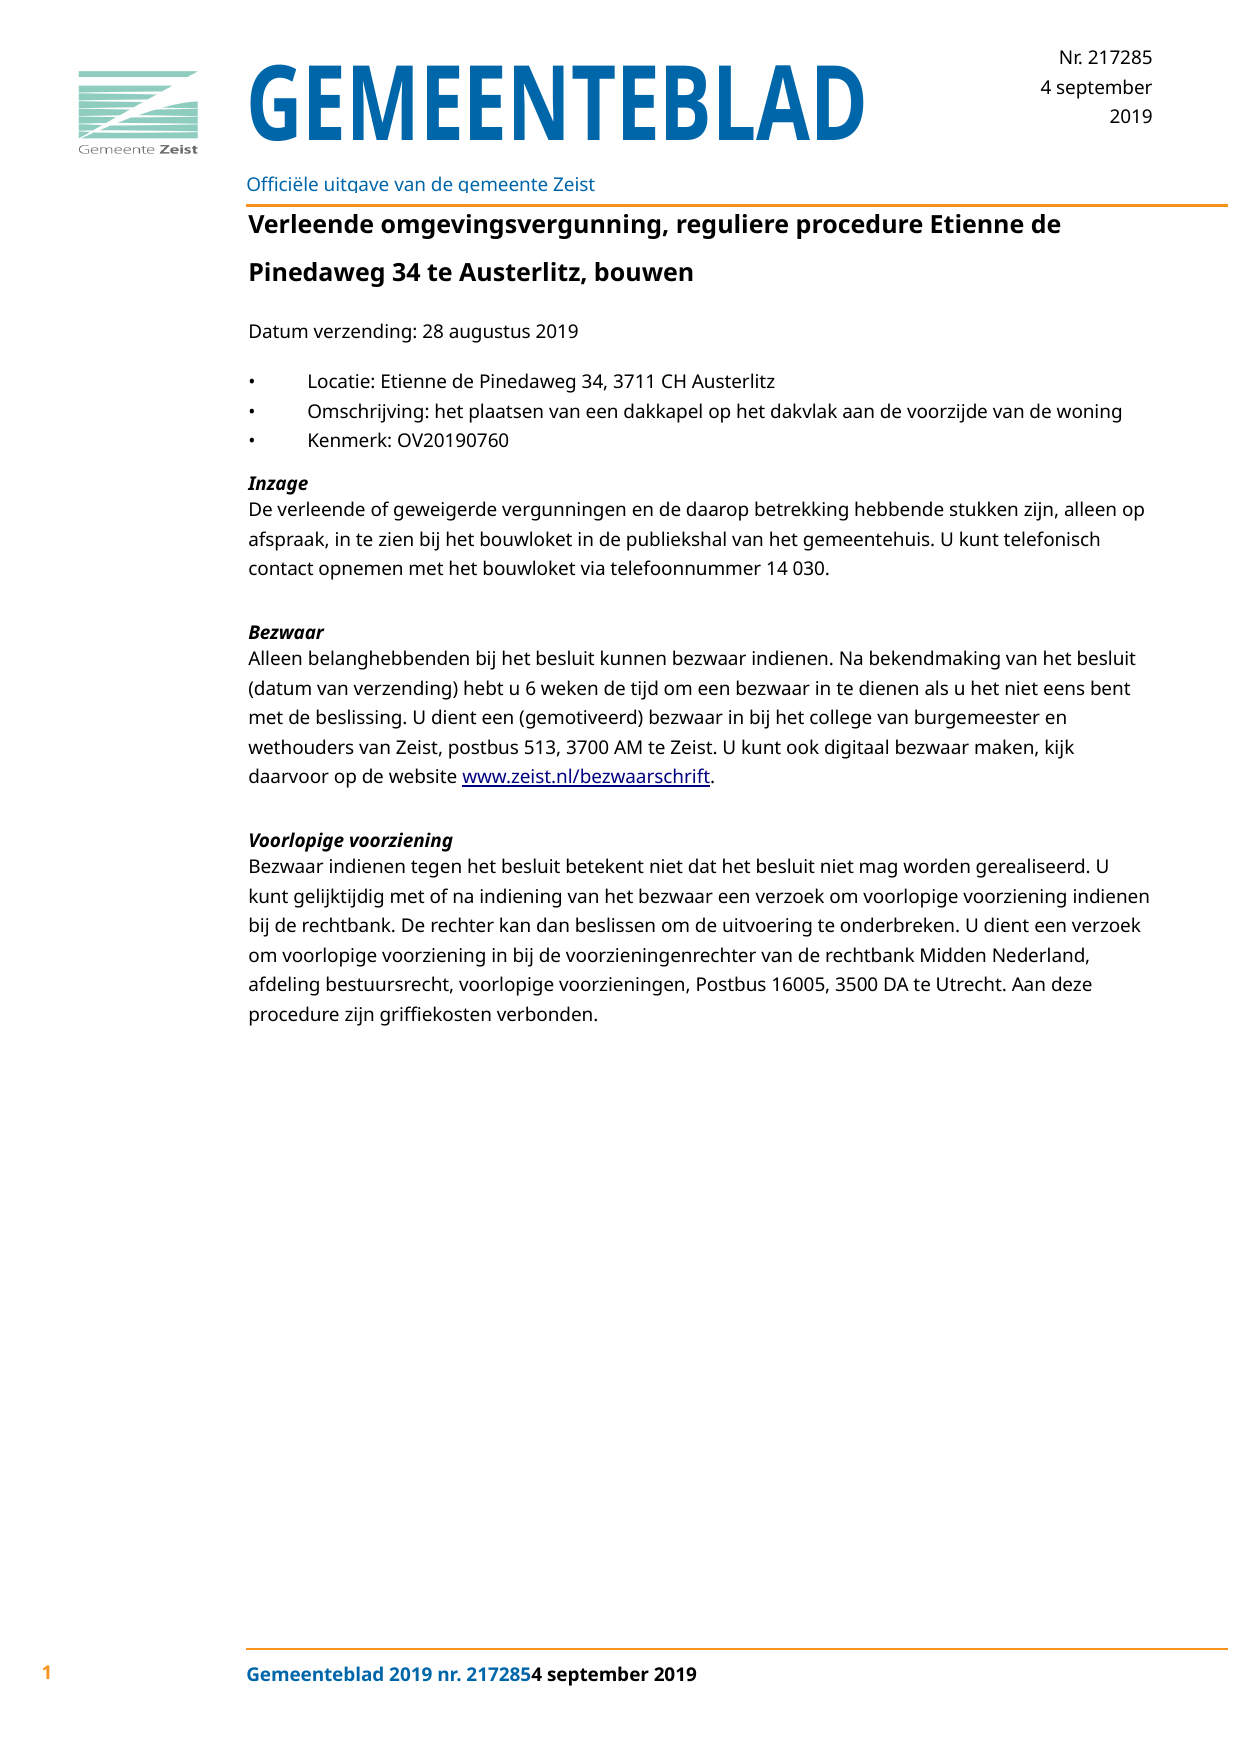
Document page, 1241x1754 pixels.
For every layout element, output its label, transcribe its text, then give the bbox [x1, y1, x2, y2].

text Voorlopige voorziening [248, 827, 1152, 853]
text Verleende omgevingsvergunning, reguliere procedure Etienne de Pinedaweg 34 te Austerlitz, bouwen [248, 207, 1152, 288]
list Omschrijving: het plaatsen van een dakkapel op het dakvlak aan de voorzijde van de woning [248, 398, 1152, 424]
text Datum verzending: 28 augustus 2019 [248, 318, 1152, 344]
list Locatie: Etienne de Pinedaweg 34, 3711 CH Austerlitz [248, 368, 1152, 394]
text Bezwaar [248, 619, 1152, 645]
picture [41, 47, 231, 172]
text Alleen belanghebbenden bij het besluit kunnen bezwaar indienen. Na bekendmaking van het besluit (datum van verzending) hebt u 6 weken de tijd om een bezwaar in te dienen als u het niet eens bent met de beslissing. U dient een (gemotiveerd) bezwaar in bij het college van burgemeester en wethouders van Zeist, postbus 513, 3700 AM te Zeist. U kunt ook digitaal bezwaar maken, kijk daarvoor op de website www.zeist.nl/bezwaarschrift. [248, 645, 1152, 789]
list Kenmerk: OV20190760 [248, 427, 1152, 453]
text De verleende of geweigerde vergunningen en de daarop betrekking hebbende stukken zijn, alleen op afspraak, in te zien bij het bouwloket in de publiekshal van het gemeentehuis. U kunt telefonisch contact opnemen met het bouwloket via telefoonnummer 14 030. [248, 496, 1152, 581]
text Inzage [248, 471, 1152, 496]
text Bezwaar indienen tegen het besluit betekent niet dat het besluit niet mag worden gerealiseerd. U kunt gelijktijdig met of na indiening van het bezwaar een verzoek om voorlopige voorziening indienen bij de rechtbank. De rechter kan dan beslissen om de uitvoering te onderbreken. U dient een verzoek om voorlopige voorziening in bij de voorzieningenrechter van de rechtbank Midden Nederland, afdeling bestuursrecht, voorlopige voorzieningen, Postbus 16005, 3500 DA te Utrecht. Aan deze procedure zijn griffiekosten verbonden. [248, 853, 1152, 1027]
